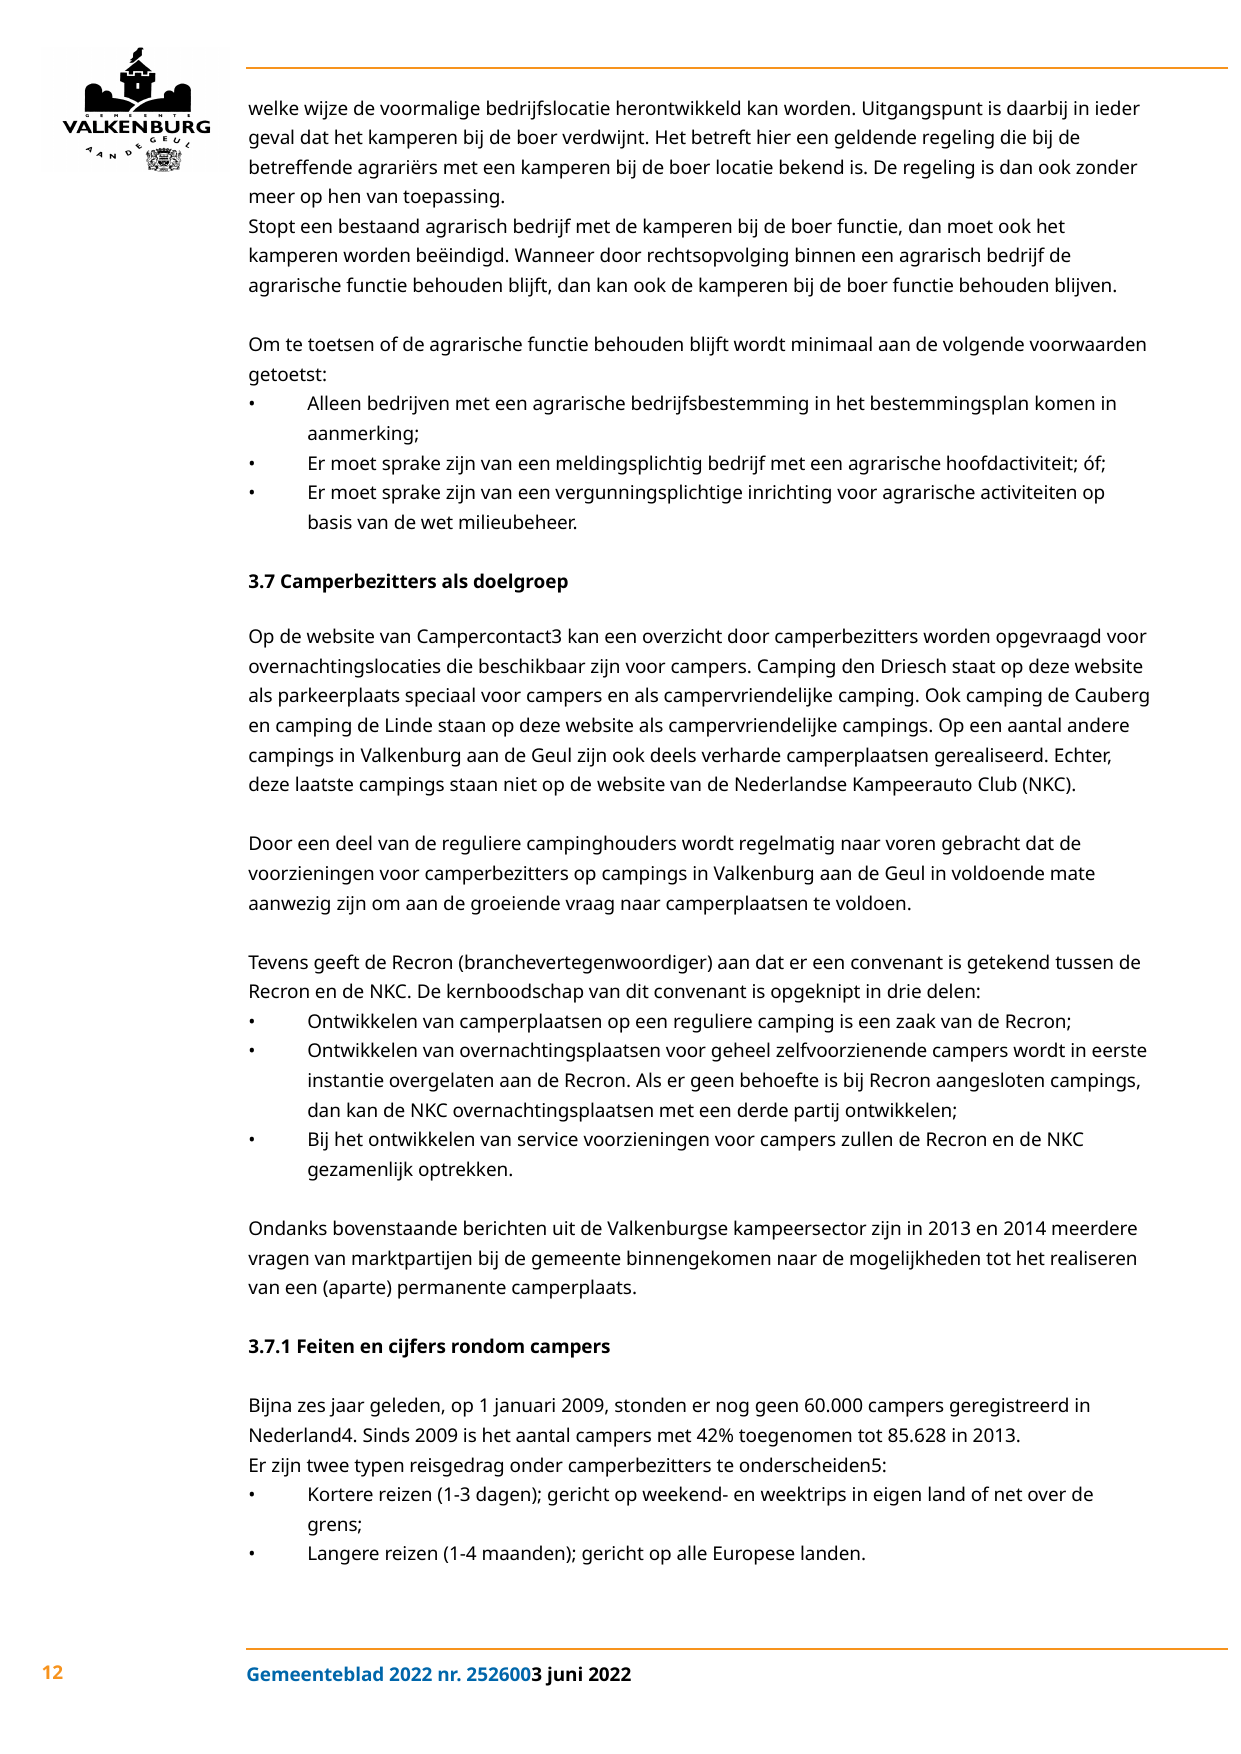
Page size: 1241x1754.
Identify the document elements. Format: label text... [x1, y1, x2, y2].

text Door een deel van de reguliere campinghouders wordt regelmatig naar voren gebracht dat de voorzieningen voor camperbezitters op campings in Valkenburg aan de Geul in voldoende mate aanwezig zijn om aan de groeiende vraag naar camperplaatsen te voldoen. [248, 831, 1152, 915]
text 3.7 Camperbezitters als doelgroep [248, 568, 1152, 594]
text Bijna zes jaar geleden, op 1 januari 2009, stonden er nog geen 60.000 campers geregistreerd in Nederland4. Sinds 2009 is het aantal campers met 42% toegenomen tot 85.628 in 2013. [248, 1393, 1152, 1448]
list Langere reizen (1-4 maanden); gericht op alle Europese landen. [248, 1541, 1152, 1566]
list Ontwikkelen van overnachtingsplaatsen voor geheel zelfvoorzienende campers wordt in eerste instantie overgelaten aan de Recron. Als er geen behoefte is bij Recron aangesloten campings, dan kan de NKC overnachtingsplaatsen met een derde partij ontwikkelen; [248, 1038, 1152, 1122]
list Er moet sprake zijn van een meldingsplichtig bedrijf met een agrarische hoofdactiviteit; óf; [248, 450, 1152, 476]
list Bij het ontwikkelen van service voorzieningen voor campers zullen de Recron en de NKC gezamenlijk optrekken. [248, 1126, 1152, 1182]
text Tevens geeft de Recron (branchevertegenwoordiger) aan dat er een convenant is getekend tussen de Recron en de NKC. De kernboodschap van dit convenant is opgeknipt in drie delen: [248, 949, 1152, 1004]
list Kortere reizen (1-3 dagen); gericht op weekend- en weektrips in eigen land of net over de grens; [248, 1481, 1152, 1537]
text welke wijze de voormalige bedrijfslocatie herontwikkeld kan worden. Uitgangspunt is daarbij in ieder geval dat het kamperen bij de boer verdwijnt. Het betreft hier een geldende regeling die bij de betreffende agrariërs met een kamperen bij de boer locatie bekend is. De regeling is dan ook zonder meer op hen van toepassing. [248, 95, 1152, 209]
text Op de website van Campercontact3 kan een overzicht door camperbezitters worden opgevraagd voor overnachtingslocaties die beschikbaar zijn voor campers. Camping den Driesch staat op deze website als parkeerplaats speciaal voor campers en als campervriendelijke camping. Ook camping de Cauberg en camping de Linde staan op deze website als campervriendelijke campings. Op een aantal andere campings in Valkenburg aan de Geul zijn ook deels verharde camperplaatsen gerealiseerd. Echter, deze laatste campings staan niet op de website van de Nederlandse Kampeerauto Club (NKC). [248, 623, 1152, 797]
text Er zijn twee typen reisgedrag onder camperbezitters te onderscheiden5: [248, 1452, 1152, 1477]
text 3.7.1 Feiten en cijfers rondom campers [248, 1333, 1152, 1359]
list Alleen bedrijven met een agrarische bedrijfsbestemming in het bestemmingsplan komen in aanmerking; [248, 391, 1152, 446]
list Er moet sprake zijn van een vergunningsplichtige inrichting voor agrarische activiteiten op basis van de wet milieubeheer. [248, 479, 1152, 535]
picture [41, 47, 231, 172]
text Stopt een bestaand agrarisch bedrijf met de kamperen bij de boer functie, dan moet ook het kamperen worden beëindigd. Wanneer door rechtsopvolging binnen een agrarisch bedrijf de agrarische functie behouden blijft, dan kan ook de kamperen bij de boer functie behouden blijven. [248, 213, 1152, 298]
text Ondanks bovenstaande berichten uit de Valkenburgse kampeersector zijn in 2013 en 2014 meerdere vragen van marktpartijen bij de gemeente binnengekomen naar de mogelijkheden tot het realiseren van een (aparte) permanente camperplaats. [248, 1215, 1152, 1300]
text Om te toetsen of de agrarische functie behouden blijft wordt minimaal aan de volgende voorwaarden getoetst: [248, 331, 1152, 387]
list Ontwikkelen van camperplaatsen op een reguliere camping is een zaak van de Recron; [248, 1008, 1152, 1034]
